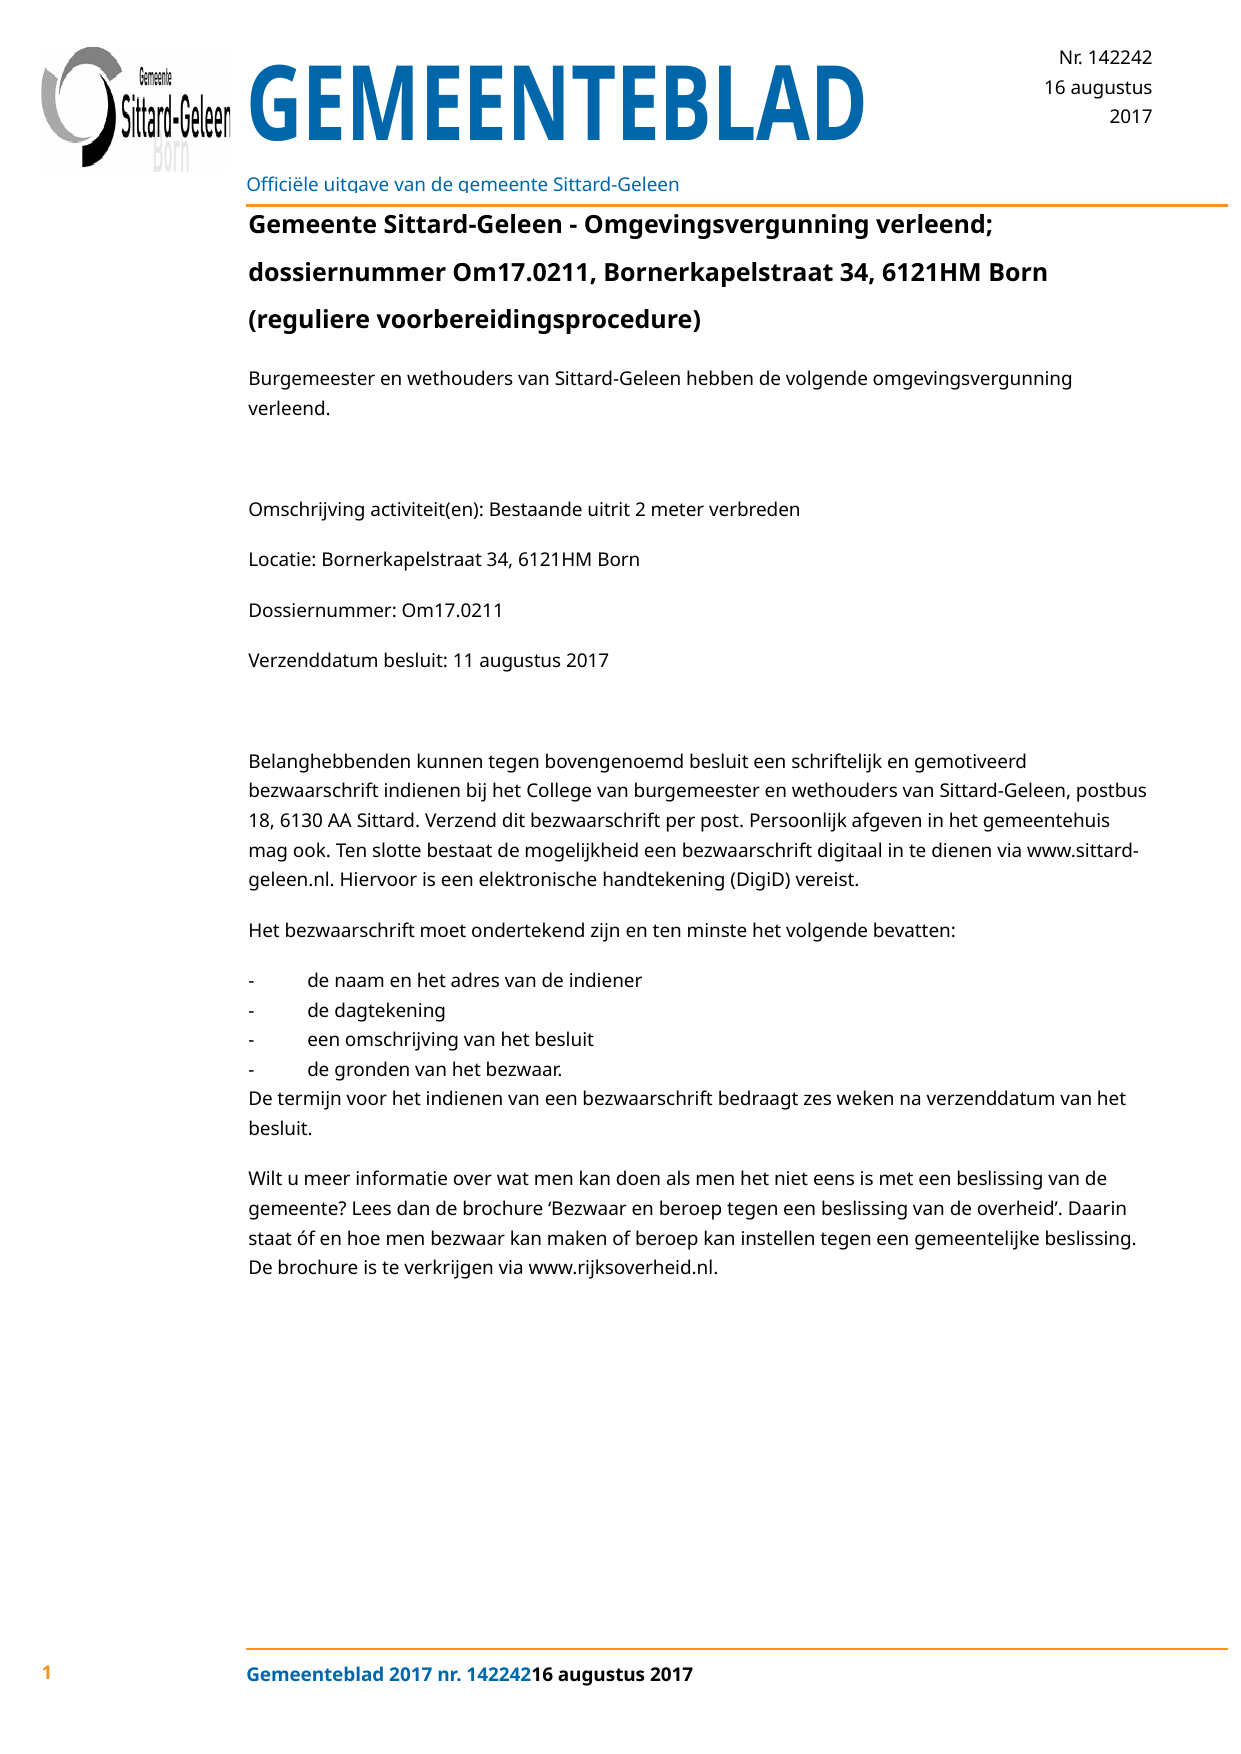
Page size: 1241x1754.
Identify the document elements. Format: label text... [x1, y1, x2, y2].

text Het bezwaarschrift moet ondertekend zijn en ten minste het volgende bevatten: [248, 917, 1152, 942]
list een omschrijving van het besluit [248, 1026, 1152, 1052]
text Wilt u meer informatie over wat men kan doen als men het niet eens is met een beslissing van de gemeente? Lees dan de brochure ‘Bezwaar en beroep tegen een beslissing van de overheid’. Daarin staat óf en hoe men bezwaar kan maken of beroep kan instellen tegen een gemeentelijke beslissing. De brochure is te verkrijgen via www.rijksoverheid.nl. [248, 1166, 1152, 1280]
picture [41, 47, 231, 172]
text Burgemeester en wethouders van Sittard-Geleen hebben de volgende omgevingsvergunning verleend. [248, 366, 1152, 421]
text Locatie: Bornerkapelstraat 34, 6121HM Born [248, 546, 1152, 572]
text De termijn voor het indienen van een bezwaarschrift bedraagt zes weken na verzenddatum van het besluit. [248, 1086, 1152, 1141]
text Gemeente Sittard-Geleen - Omgevingsvergunning verleend; dossiernummer Om17.0211, Bornerkapelstraat 34, 6121HM Born (reguliere voorbereidingsprocedure) [248, 207, 1152, 336]
text Belanghebbenden kunnen tegen bovengenoemd besluit een schriftelijk en gemotiveerd bezwaarschrift indienen bij het College van burgemeester en wethouders van Sittard-Geleen, postbus 18, 6130 AA Sittard. Verzend dit bezwaarschrift per post. Persoonlijk afgeven in het gemeentehuis mag ook. Ten slotte bestaat de mogelijkheid een bezwaarschrift digitaal in te dienen via www.sittard-geleen.nl. Hiervoor is een elektronische handtekening (DigiD) vereist. [248, 748, 1152, 892]
list de dagtekening [248, 997, 1152, 1022]
text Omschrijving activiteit(en): Bestaande uitrit 2 meter verbreden [248, 496, 1152, 522]
list de gronden van het bezwaar. [248, 1056, 1152, 1082]
text Dossiernummer: Om17.0211 [248, 597, 1152, 622]
list de naam en het adres van de indiener [248, 967, 1152, 993]
text Verzenddatum besluit: 11 augustus 2017 [248, 647, 1152, 673]
